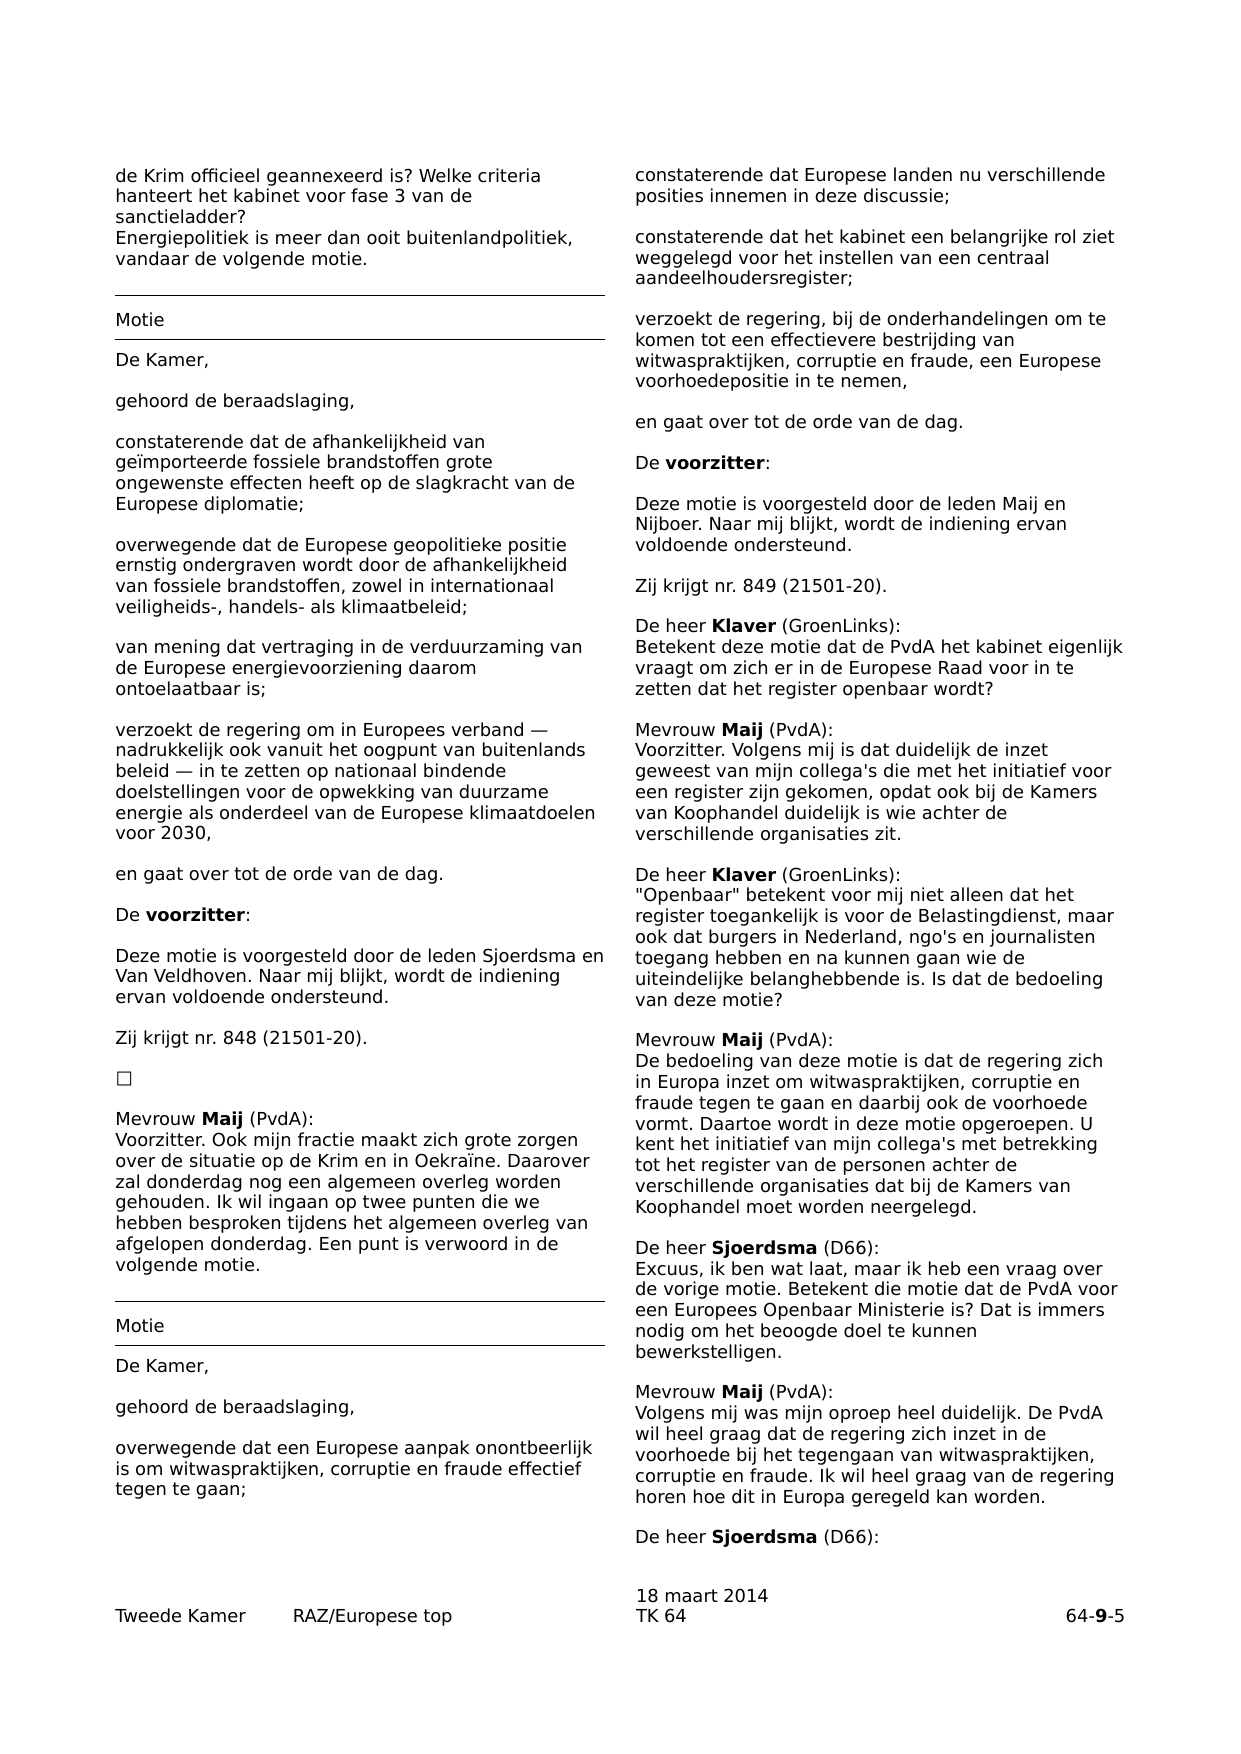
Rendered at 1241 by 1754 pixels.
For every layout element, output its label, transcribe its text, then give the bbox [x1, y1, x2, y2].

text constaterende dat Europese landen nu verschillende posities innemen in deze discussie; [635, 165, 1125, 207]
text De heer Klaver (GroenLinks): [635, 616, 1125, 637]
text Motie [115, 309, 605, 330]
text Volgens mij was mijn oproep heel duidelijk. De PvdA wil heel graag dat de regering zich inzet in de voorhoede bij het tegengaan van witwaspraktijken, corruptie en fraude. Ik wil heel graag van de regering horen hoe dit in Europa geregeld kan worden. [635, 1403, 1125, 1507]
text overwegende dat een Europese aanpak onontbeerlijk is om witwaspraktijken, corruptie en fraude effectief tegen te gaan; [115, 1438, 605, 1500]
text Deze motie is voorgesteld door de leden Sjoerdsma en Van Veldhoven. Naar mij blijkt, wordt de indiening ervan voldoende ondersteund. [115, 945, 605, 1008]
text De Kamer, [115, 1356, 605, 1377]
text gehoord de beraadslaging, [115, 391, 605, 412]
text Zij krijgt nr. 848 (21501-20). [115, 1028, 605, 1048]
text De bedoeling van deze motie is dat de regering zich in Europa inzet om witwaspraktijken, corruptie en fraude tegen te gaan en daarbij ook de voorhoede vormt. Daartoe wordt in deze motie opgeroepen. U kent het initiatief van mijn collega's met betrekking tot het register van de personen achter de verschillende organisaties dat bij de Kamers van Koophandel moet worden neergelegd. [635, 1051, 1125, 1217]
text Mevrouw Maij (PvdA): [635, 719, 1125, 740]
text De voorzitter: [115, 905, 605, 925]
text Mevrouw Maij (PvdA): [115, 1109, 605, 1130]
text De heer Sjoerdsma (D66): [635, 1527, 1125, 1548]
text ⬜ [115, 1068, 605, 1089]
text Mevrouw Maij (PvdA): [635, 1382, 1125, 1403]
text en gaat over tot de orde van de dag. [635, 412, 1125, 433]
text Zij krijgt nr. 849 (21501-20). [635, 576, 1125, 596]
text Voorzitter. Ook mijn fractie maakt zich grote zorgen over de situatie op de Krim en in Oekraïne. Daarover zal donderdag nog een algemeen overleg worden gehouden. Ik wil ingaan op twee punten die we hebben besproken tijdens het algemeen overleg van afgelopen donderdag. Een punt is verwoord in de volgende motie. [115, 1130, 605, 1276]
text "Openbaar" betekent voor mij niet alleen dat het register toegankelijk is voor de Belastingdienst, maar ook dat burgers in Nederland, ngo's en journalisten toegang hebben en na kunnen gaan wie de uiteindelijke belanghebbende is. Is dat de bedoeling van deze motie? [635, 885, 1125, 1010]
text van mening dat vertraging in de verduurzaming van de Europese energievoorziening daarom ontoelaatbaar is; [115, 637, 605, 699]
text constaterende dat de afhankelijkheid van geïmporteerde fossiele brandstoffen grote ongewenste effecten heeft op de slagkracht van de Europese diplomatie; [115, 432, 605, 514]
text constaterende dat het kabinet een belangrijke rol ziet weggelegd voor het instellen van een centraal aandeelhoudersregister; [635, 227, 1125, 289]
text overwegende dat de Europese geopolitieke positie ernstig ondergraven wordt door de afhankelijkheid van fossiele brandstoffen, zowel in internationaal veiligheids-, handels- als klimaatbeleid; [115, 534, 605, 617]
text en gaat over tot de orde van de dag. [115, 864, 605, 885]
text Deze motie is voorgesteld door de leden Maij en Nijboer. Naar mij blijkt, wordt de indiening ervan voldoende ondersteund. [635, 493, 1125, 556]
text Motie [115, 1316, 605, 1336]
text verzoekt de regering om in Europees verband — nadrukkelijk ook vanuit het oogpunt van buitenlands beleid — in te zetten op nationaal bindende doelstellingen voor de opwekking van duurzame energie als onderdeel van de Europese klimaatdoelen voor 2030, [115, 719, 605, 844]
text De Kamer, [115, 350, 605, 371]
text De voorzitter: [635, 453, 1125, 473]
text verzoekt de regering, bij de onderhandelingen om te komen tot een effectievere bestrijding van witwaspraktijken, corruptie en fraude, een Europese voorhoedepositie in te nemen, [635, 309, 1125, 392]
text gehoord de beraadslaging, [115, 1397, 605, 1418]
text Voorzitter. Volgens mij is dat duidelijk de inzet geweest van mijn collega's die met het initiatief voor een register zijn gekomen, opdat ook bij de Kamers van Koophandel duidelijk is wie achter de verschillende organisaties zit. [635, 740, 1125, 844]
text De heer Sjoerdsma (D66): [635, 1237, 1125, 1258]
text de Krim officieel geannexeerd is? Welke criteria hanteert het kabinet voor fase 3 van de sanctieladder? [115, 165, 605, 228]
text Mevrouw Maij (PvdA): [635, 1030, 1125, 1051]
text De heer Klaver (GroenLinks): [635, 864, 1125, 885]
text Excuus, ik ben wat laat, maar ik heb een vraag over de vorige motie. Betekent die motie dat de PvdA voor een Europees Openbaar Ministerie is? Dat is immers nodig om het beoogde doel te kunnen bewerkstelligen. [635, 1258, 1125, 1362]
text Betekent deze motie dat de PvdA het kabinet eigenlijk vraagt om zich er in de Europese Raad voor in te zetten dat het register openbaar wordt? [635, 637, 1125, 699]
text Energiepolitiek is meer dan ooit buitenlandpolitiek, vandaar de volgende motie. [115, 228, 605, 269]
